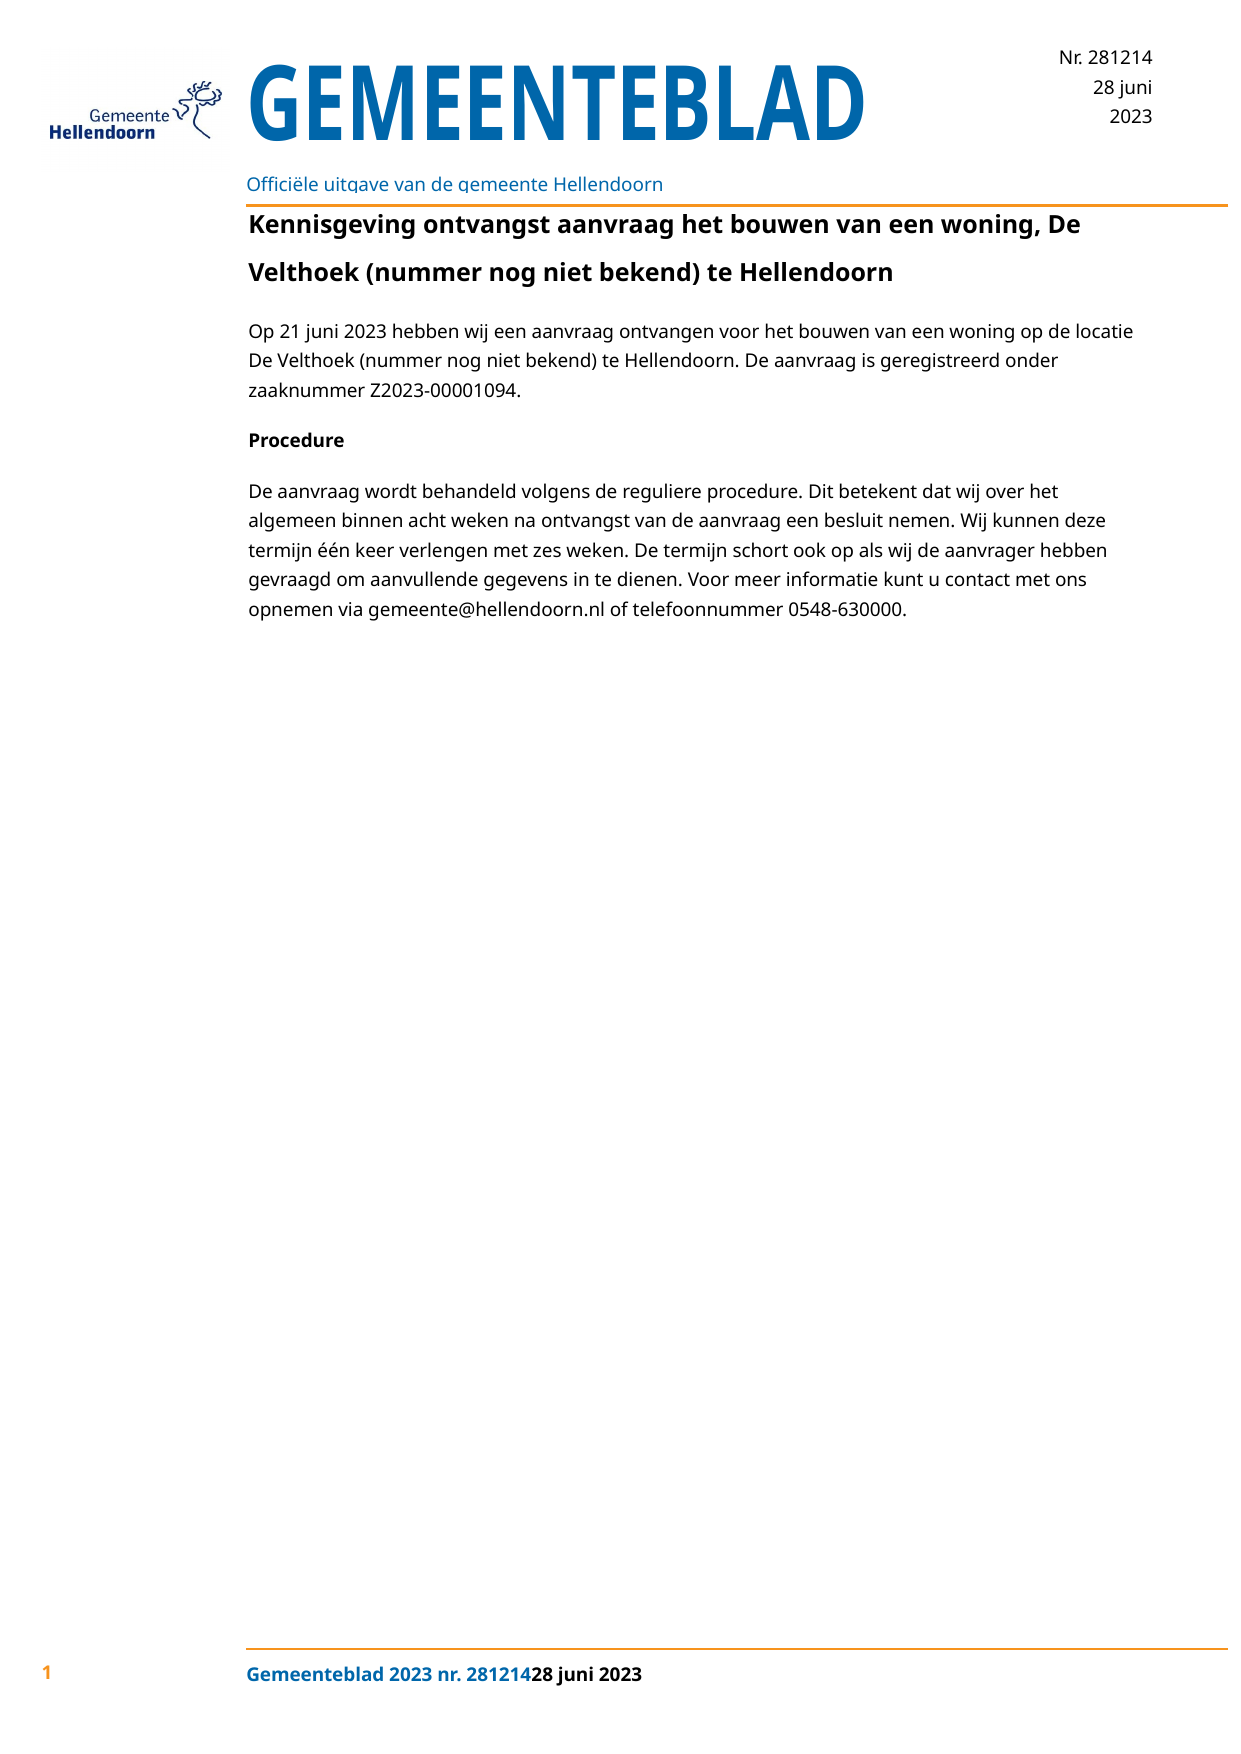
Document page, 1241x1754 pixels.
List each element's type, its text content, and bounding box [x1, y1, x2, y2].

text De aanvraag wordt behandeld volgens de reguliere procedure. Dit betekent dat wij over het algemeen binnen acht weken na ontvangst van de aanvraag een besluit nemen. Wij kunnen deze termijn één keer verlengen met zes weken. De termijn schort ook op als wij de aanvrager hebben gevraagd om aanvullende gegevens in te dienen. Voor meer informatie kunt u contact met ons opnemen via gemeente@hellendoorn.nl of telefoonnummer 0548-630000. [248, 478, 1152, 622]
text Procedure [248, 427, 1152, 453]
text Op 21 juni 2023 hebben wij een aanvraag ontvangen voor het bouwen van een woning op de locatie De Velthoek (nummer nog niet bekend) te Hellendoorn. De aanvraag is geregistreerd onder zaaknummer Z2023-00001094. [248, 318, 1152, 403]
text Kennisgeving ontvangst aanvraag het bouwen van een woning, De Velthoek (nummer nog niet bekend) te Hellendoorn [248, 207, 1152, 288]
picture [41, 47, 231, 172]
